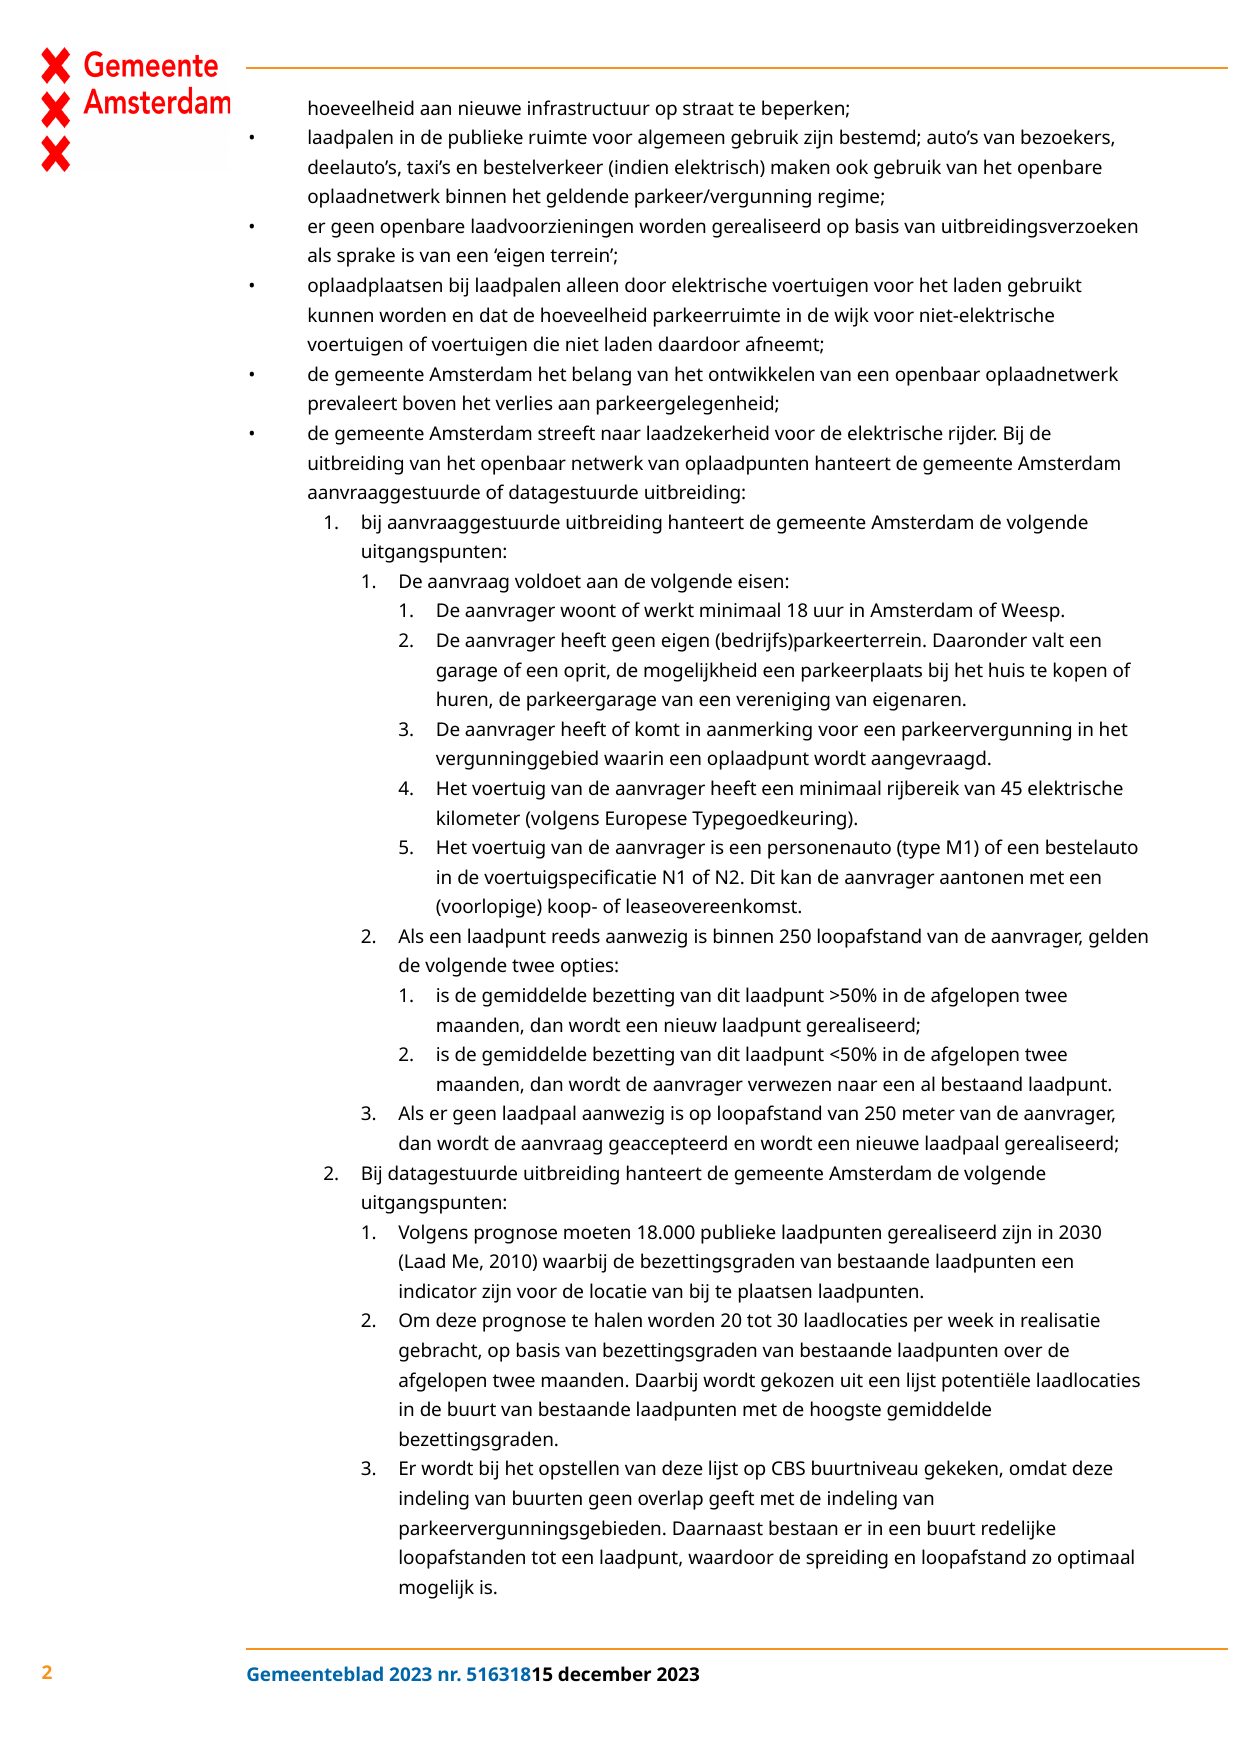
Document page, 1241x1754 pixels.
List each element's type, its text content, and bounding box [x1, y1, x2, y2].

list bij aanvraaggestuurde uitbreiding hanteert de gemeente Amsterdam de volgende uitgangspunten: [323, 509, 1152, 564]
list De aanvrager heeft geen eigen (bedrijfs)parkeerterrein. Daaronder valt een garage of een oprit, de mogelijkheid een parkeerplaats bij het huis te kopen of huren, de parkeergarage van een vereniging van eigenaren. [398, 627, 1152, 712]
list er geen openbare laadvoorzieningen worden gerealiseerd op basis van uitbreidingsverzoeken als sprake is van een ‘eigen terrein’; [248, 213, 1152, 268]
picture [41, 47, 231, 172]
list De aanvrager woont of werkt minimaal 18 uur in Amsterdam of Weesp. [398, 598, 1152, 623]
list is de gemiddelde bezetting van dit laadpunt >50% in de afgelopen twee maanden, dan wordt een nieuw laadpunt gerealiseerd; [398, 982, 1152, 1038]
list is de gemiddelde bezetting van dit laadpunt <50% in de afgelopen twee maanden, dan wordt de aanvrager verwezen naar een al bestaand laadpunt. [398, 1041, 1152, 1097]
list de gemeente Amsterdam het belang van het ontwikkelen van een openbaar oplaadnetwerk prevaleert boven het verlies aan parkeergelegenheid; [248, 361, 1152, 416]
list Volgens prognose moeten 18.000 publieke laadpunten gerealiseerd zijn in 2030 (Laad Me, 2010) waarbij de bezettingsgraden van bestaande laadpunten een indicator zijn voor de locatie van bij te plaatsen laadpunten. [361, 1219, 1152, 1304]
list Als er geen laadpaal aanwezig is op loopafstand van 250 meter van de aanvrager, dan wordt de aanvraag geaccepteerd en wordt een nieuwe laadpaal gerealiseerd; [361, 1101, 1152, 1156]
list de gemeente Amsterdam streeft naar laadzekerheid voor de elektrische rijder. Bij de uitbreiding van het openbaar netwerk van oplaadpunten hanteert de gemeente Amsterdam aanvraaggestuurde of datagestuurde uitbreiding: [248, 420, 1152, 505]
list Het voertuig van de aanvrager heeft een minimaal rijbereik van 45 elektrische kilometer (volgens Europese Typegoedkeuring). [398, 775, 1152, 831]
list hoeveelheid aan nieuwe infrastructuur op straat te beperken; [248, 95, 1152, 121]
list laadpalen in de publieke ruimte voor algemeen gebruik zijn bestemd; auto’s van bezoekers, deelauto’s, taxi’s en bestelverkeer (indien elektrisch) maken ook gebruik van het openbare oplaadnetwerk binnen het geldende parkeer/vergunning regime; [248, 124, 1152, 209]
list De aanvrager heeft of komt in aanmerking voor een parkeervergunning in het vergunninggebied waarin een oplaadpunt wordt aangevraagd. [398, 716, 1152, 771]
list Om deze prognose te halen worden 20 tot 30 laadlocaties per week in realisatie gebracht, op basis van bezettingsgraden van bestaande laadpunten over de afgelopen twee maanden. Daarbij wordt gekozen uit een lijst potentiële laadlocaties in de buurt van bestaande laadpunten met de hoogste gemiddelde bezettingsgraden. [361, 1308, 1152, 1452]
list De aanvraag voldoet aan de volgende eisen: [361, 568, 1152, 594]
list oplaadplaatsen bij laadpalen alleen door elektrische voertuigen voor het laden gebruikt kunnen worden en dat de hoeveelheid parkeerruimte in de wijk voor niet-elektrische voertuigen of voertuigen die niet laden daardoor afneemt; [248, 272, 1152, 357]
list Er wordt bij het opstellen van deze lijst op CBS buurtniveau gekeken, omdat deze indeling van buurten geen overlap geeft met de indeling van parkeervergunningsgebieden. Daarnaast bestaan er in een buurt redelijke loopafstanden tot een laadpunt, waardoor de spreiding en loopafstand zo optimaal mogelijk is. [361, 1456, 1152, 1600]
list Het voertuig van de aanvrager is een personenauto (type M1) of een bestelauto in de voertuigspecificatie N1 of N2. Dit kan de aanvrager aantonen met een (voorlopige) koop- of leaseovereenkomst. [398, 834, 1152, 919]
list Bij datagestuurde uitbreiding hanteert de gemeente Amsterdam de volgende uitgangspunten: [323, 1160, 1152, 1215]
list Als een laadpunt reeds aanwezig is binnen 250 loopafstand van de aanvrager, gelden de volgende twee opties: [361, 923, 1152, 978]
